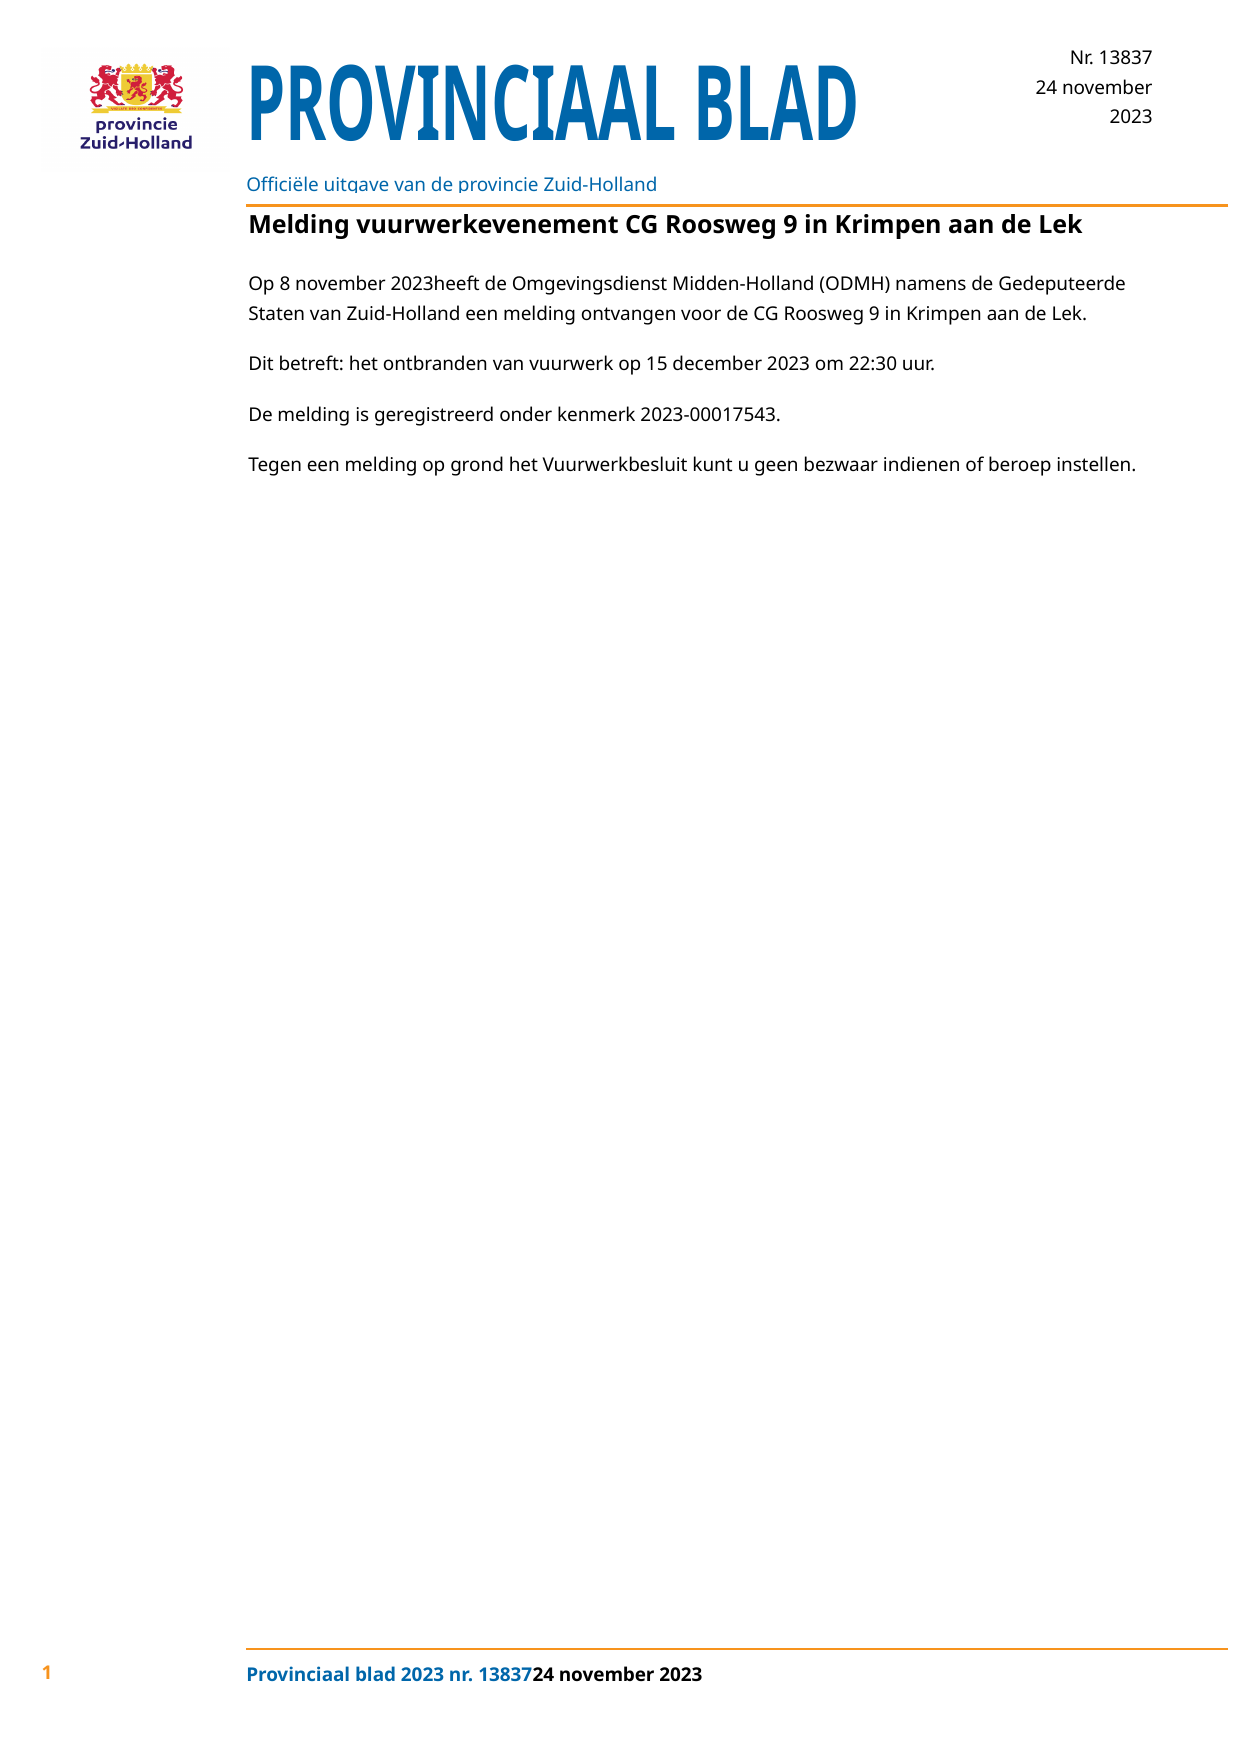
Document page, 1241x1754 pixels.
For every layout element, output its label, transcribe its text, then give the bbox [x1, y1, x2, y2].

text Tegen een melding op grond het Vuurwerkbesluit kunt u geen bezwaar indienen of beroep instellen. [248, 451, 1152, 477]
text Dit betreft: het ontbranden van vuurwerk op 15 december 2023 om 22:30 uur. [248, 350, 1152, 376]
text De melding is geregistreerd onder kenmerk 2023-00017543. [248, 401, 1152, 426]
text Melding vuurwerkevenement CG Roosweg 9 in Krimpen aan de Lek [248, 207, 1152, 241]
text Op 8 november 2023heeft de Omgevingsdienst Midden-Holland (ODMH) namens de Gedeputeerde Staten van Zuid-Holland een melding ontvangen voor de CG Roosweg 9 in Krimpen aan de Lek. [248, 270, 1152, 326]
picture [41, 47, 231, 172]
